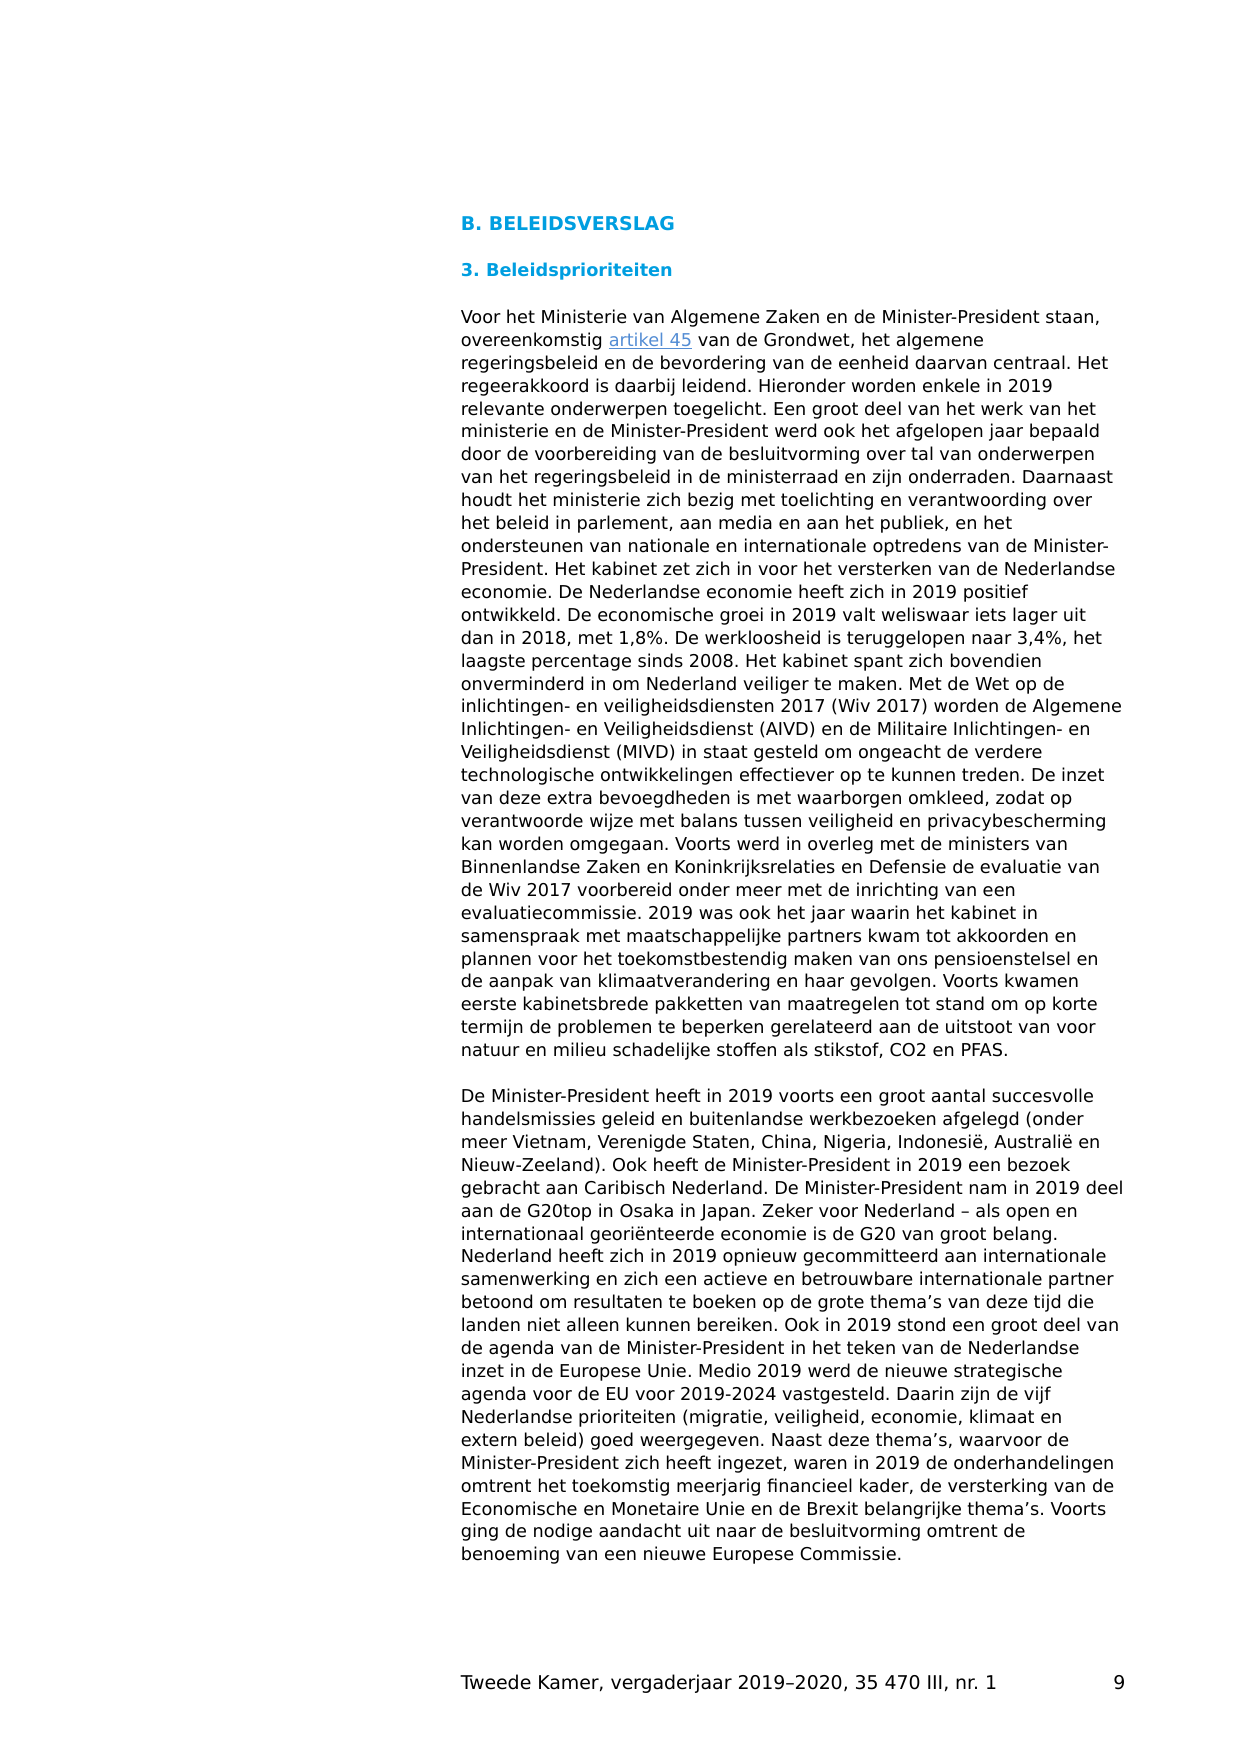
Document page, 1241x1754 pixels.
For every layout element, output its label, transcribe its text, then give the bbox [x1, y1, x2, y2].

text De Minister-President heeft in 2019 voorts een groot aantal succesvolle handelsmissies geleid en buitenlandse werkbezoeken afgelegd (onder meer Vietnam, Verenigde Staten, China, Nigeria, Indonesië, Australië en Nieuw-Zeeland). Ook heeft de Minister-President in 2019 een bezoek gebracht aan Caribisch Nederland. De Minister-President nam in 2019 deel aan de G20top in Osaka in Japan. Zeker voor Nederland – als open en internationaal georiënteerde economie is de G20 van groot belang. Nederland heeft zich in 2019 opnieuw gecommitteerd aan internationale samenwerking en zich een actieve en betrouwbare internationale partner betoond om resultaten te boeken op de grote thema’s van deze tijd die landen niet alleen kunnen bereiken. Ook in 2019 stond een groot deel van de agenda van de Minister-President in het teken van de Nederlandse inzet in de Europese Unie. Medio 2019 werd de nieuwe strategische agenda voor de EU voor 2019-2024 vastgesteld. Daarin zijn de vijf Nederlandse prioriteiten (migratie, veiligheid, economie, klimaat en extern beleid) goed weergegeven. Naast deze thema’s, waarvoor de Minister-President zich heeft ingezet, waren in 2019 de onderhandelingen omtrent het toekomstig meerjarig financieel kader, de versterking van de Economische en Monetaire Unie en de Brexit belangrijke thema’s. Voorts ging de nodige aandacht uit naar de besluitvorming omtrent de benoeming van een nieuwe Europese Commissie. [461, 1084, 1125, 1565]
title B. Beleidsverslag [461, 213, 1125, 235]
title 3. Beleidsprioriteiten [461, 258, 1125, 281]
text Voor het Ministerie van Algemene Zaken en de Minister-President staan, overeenkomstig artikel 45 van de Grondwet, het algemene regeringsbeleid en de bevordering van de eenheid daarvan centraal. Het regeerakkoord is daarbij leidend. Hieronder worden enkele in 2019 relevante onderwerpen toegelicht. Een groot deel van het werk van het ministerie en de Minister-President werd ook het afgelopen jaar bepaald door de voorbereiding van de besluitvorming over tal van onderwerpen van het regeringsbeleid in de ministerraad en zijn onderraden. Daarnaast houdt het ministerie zich bezig met toelichting en verantwoording over het beleid in parlement, aan media en aan het publiek, en het ondersteunen van nationale en internationale optredens van de Minister-President. Het kabinet zet zich in voor het versterken van de Nederlandse economie. De Nederlandse economie heeft zich in 2019 positief ontwikkeld. De economische groei in 2019 valt weliswaar iets lager uit dan in 2018, met 1,8%. De werkloosheid is teruggelopen naar 3,4%, het laagste percentage sinds 2008. Het kabinet spant zich bovendien onverminderd in om Nederland veiliger te maken. Met de Wet op de inlichtingen- en veiligheidsdiensten 2017 (Wiv 2017) worden de Algemene Inlichtingen- en Veiligheidsdienst (AIVD) en de Militaire Inlichtingen- en Veiligheidsdienst (MIVD) in staat gesteld om ongeacht de verdere technologische ontwikkelingen effectiever op te kunnen treden. De inzet van deze extra bevoegdheden is met waarborgen omkleed, zodat op verantwoorde wijze met balans tussen veiligheid en privacybescherming kan worden omgegaan. Voorts werd in overleg met de ministers van Binnenlandse Zaken en Koninkrijksrelaties en Defensie de evaluatie van de Wiv 2017 voorbereid onder meer met de inrichting van een evaluatiecommissie. 2019 was ook het jaar waarin het kabinet in samenspraak met maatschappelijke partners kwam tot akkoorden en plannen voor het toekomstbestendig maken van ons pensioenstelsel en de aanpak van klimaatverandering en haar gevolgen. Voorts kwamen eerste kabinetsbrede pakketten van maatregelen tot stand om op korte termijn de problemen te beperken gerelateerd aan de uitstoot van voor natuur en milieu schadelijke stoffen als stikstof, CO2 en PFAS. [461, 305, 1125, 1061]
